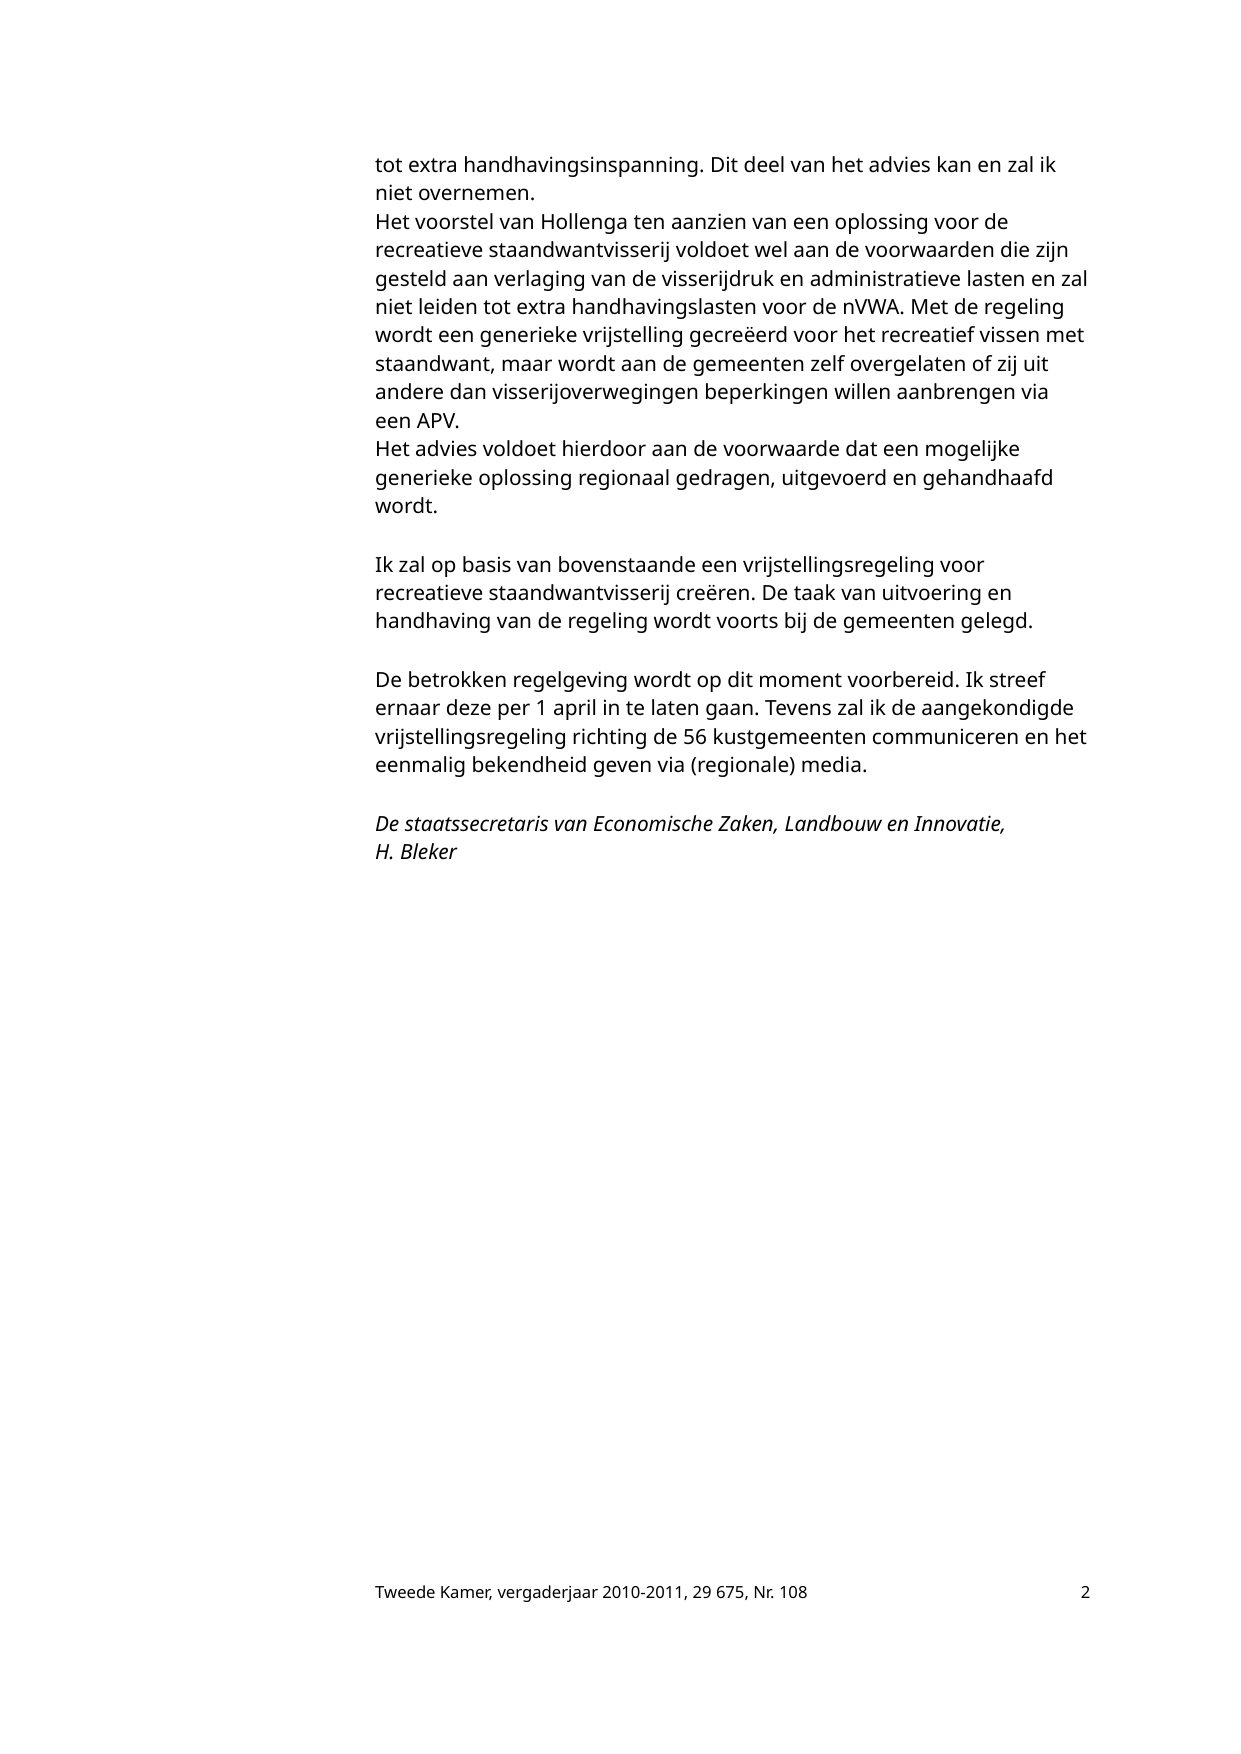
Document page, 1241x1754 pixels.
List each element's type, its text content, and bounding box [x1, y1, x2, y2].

text De staatssecretaris van Economische Zaken, Landbouw en Innovatie, [375, 809, 1090, 837]
text H. Bleker [375, 837, 1090, 866]
text Het advies voldoet hierdoor aan de voorwaarde dat een mogelijke generieke oplossing regionaal gedragen, uitgevoerd en gehandhaafd wordt. [375, 434, 1090, 520]
text Het voorstel van Hollenga ten aanzien van een oplossing voor de recreatieve staandwantvisserij voldoet wel aan de voorwaarden die zijn gesteld aan verlaging van de visserijdruk en administratieve lasten en zal niet leiden tot extra handhavingslasten voor de nVWA. Met de regeling wordt een generieke vrijstelling gecreëerd voor het recreatief vissen met staandwant, maar wordt aan de gemeenten zelf overgelaten of zij uit andere dan visserijoverwegingen beperkingen willen aanbrengen via een APV. [375, 207, 1090, 434]
text Ik zal op basis van bovenstaande een vrijstellingsregeling voor recreatieve staandwantvisserij creëren. De taak van uitvoering en handhaving van de regeling wordt voorts bij de gemeenten gelegd. [375, 550, 1090, 635]
text tot extra handhavingsinspanning. Dit deel van het advies kan en zal ik niet overnemen. [375, 150, 1090, 207]
text De betrokken regelgeving wordt op dit moment voorbereid. Ik streef ernaar deze per 1 april in te laten gaan. Tevens zal ik de aangekondigde vrijstellingsregeling richting de 56 kustgemeenten communiceren en het eenmalig bekendheid geven via (regionale) media. [375, 665, 1090, 779]
